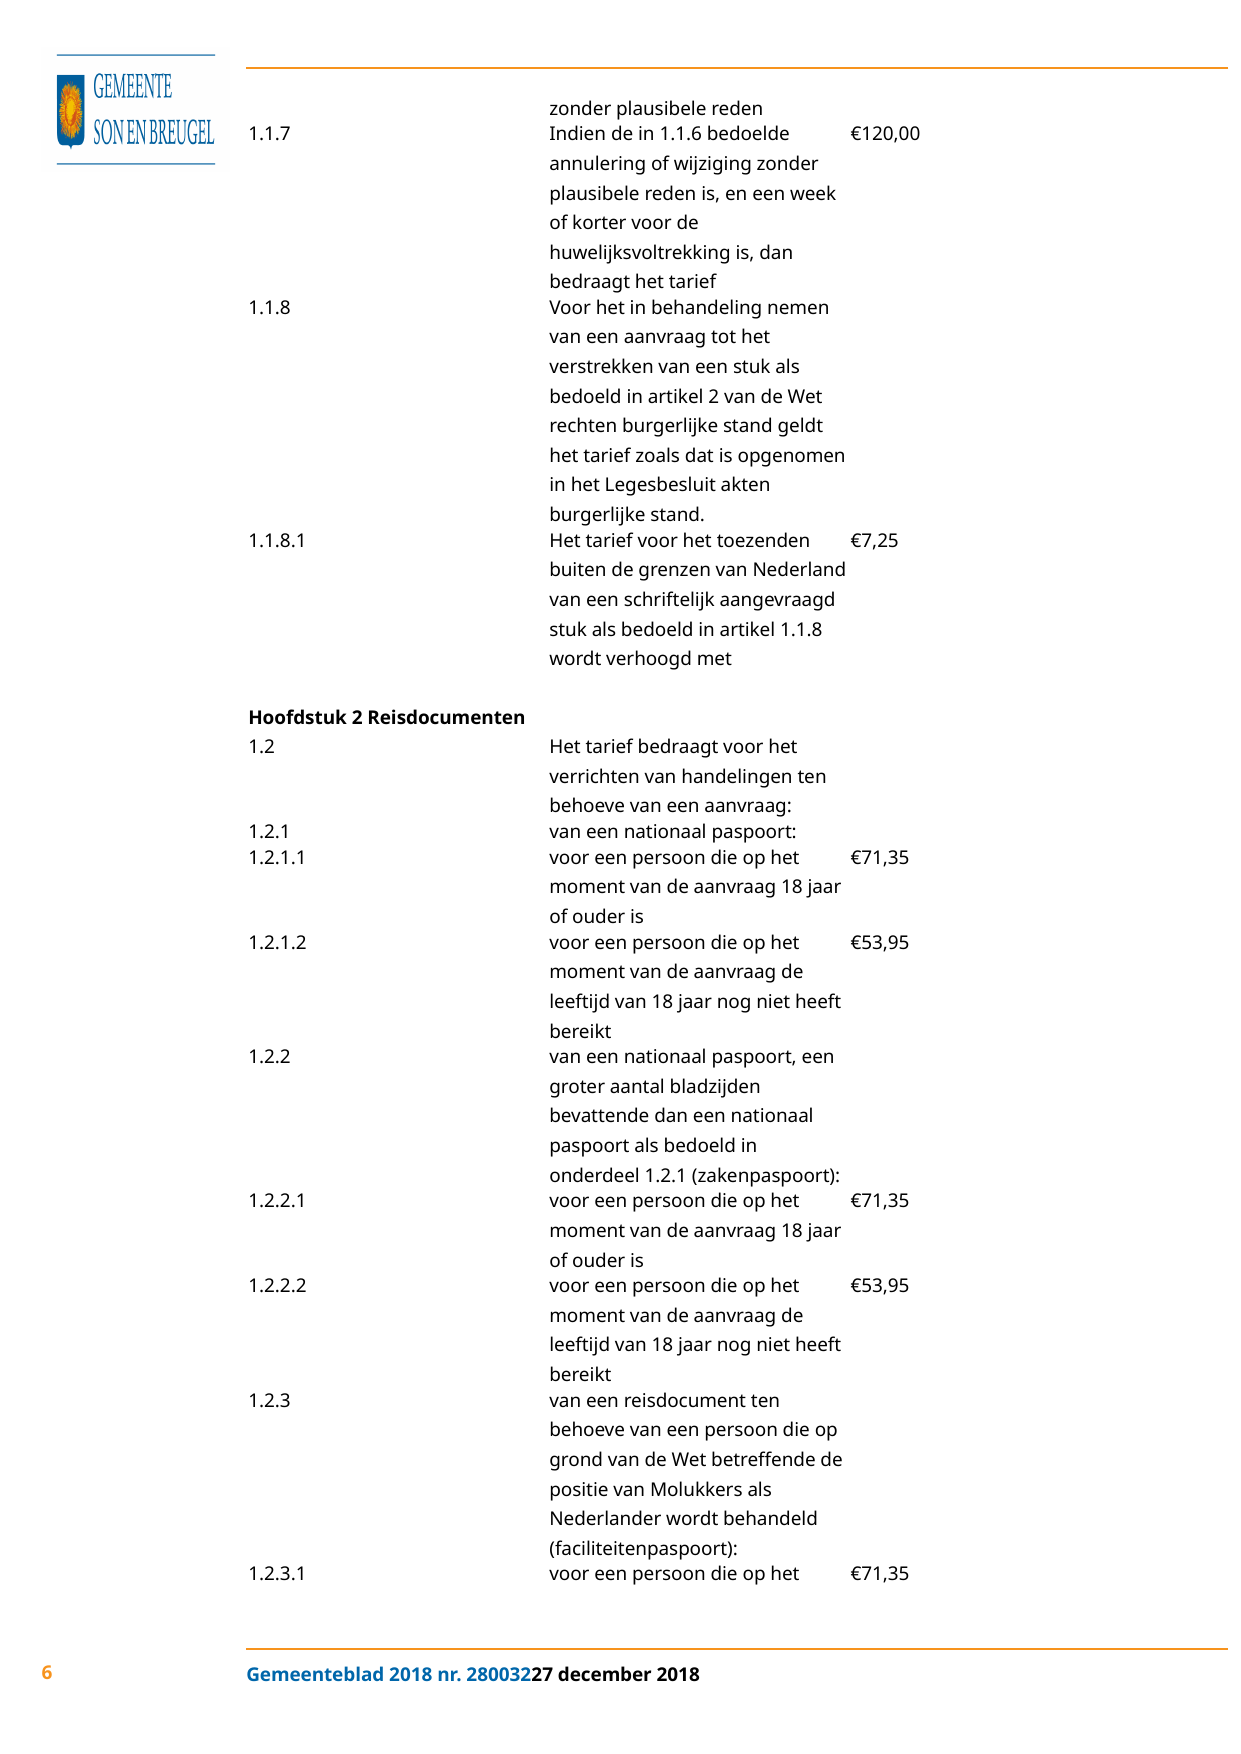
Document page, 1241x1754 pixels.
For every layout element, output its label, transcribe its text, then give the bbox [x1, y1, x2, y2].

table_cell [850, 819, 1152, 844]
table_cell 1.2.3.1 [248, 1561, 549, 1586]
table_cell [248, 95, 549, 121]
table_cell van een reisdocument ten behoeve van een persoon die op grond van de Wet betreffende de positie van Molukkers als Nederlander wordt behandeld (faciliteitenpaspoort): [549, 1387, 850, 1561]
table_cell voor een persoon die op het moment van de aanvraag 18 jaar of ouder is [549, 1188, 850, 1272]
table_cell Voor het in behandeling nemen van een aanvraag tot het verstrekken van een stuk als bedoeld in artikel 2 van de Wet rechten burgerlijke stand geldt het tarief zoals dat is opgenomen in het Legesbesluit akten burgerlijke stand. [549, 294, 850, 527]
table_header [850, 734, 1152, 818]
table_cell [850, 294, 1152, 527]
table_cell 1.1.8.1 [248, 527, 549, 671]
table_cell 1.2.2.2 [248, 1273, 549, 1387]
picture [41, 47, 231, 172]
table_cell zonder plausibele reden [549, 95, 850, 121]
table_cell van een nationaal paspoort, een groter aantal bladzijden bevattende dan een nationaal paspoort als bedoeld in onderdeel 1.2.1 (zakenpaspoort): [549, 1044, 850, 1188]
table_cell 1.1.7 [248, 121, 549, 294]
table_cell €120,00 [850, 121, 1152, 294]
table_cell 1.2.1.1 [248, 844, 549, 929]
table_cell Indien de in 1.1.6 bedoelde annulering of wijziging zonder plausibele reden is, en een week of korter voor de huwelijksvoltrekking is, dan bedraagt het tarief [549, 121, 850, 294]
table_cell €71,35 [850, 1561, 1152, 1586]
table_cell €53,95 [850, 929, 1152, 1043]
table_cell van een nationaal paspoort: [549, 819, 850, 844]
table_cell 1.2.2 [248, 1044, 549, 1188]
table_cell voor een persoon die op het moment van de aanvraag 18 jaar of ouder is [549, 844, 850, 929]
table_cell 1.1.8 [248, 294, 549, 527]
table_cell [850, 1387, 1152, 1561]
table_cell €71,35 [850, 1188, 1152, 1272]
table_cell voor een persoon die op het moment van de aanvraag de leeftijd van 18 jaar nog niet heeft bereikt [549, 1273, 850, 1387]
text Hoofdstuk 2 Reisdocumenten [248, 704, 1152, 729]
table_cell voor een persoon die op het [549, 1561, 850, 1586]
table_cell €7,25 [850, 527, 1152, 671]
table_cell 1.2.1.2 [248, 929, 549, 1043]
table_cell €53,95 [850, 1273, 1152, 1387]
table_cell 1.2.1 [248, 819, 549, 844]
table_cell [850, 95, 1152, 121]
table_cell 1.2.3 [248, 1387, 549, 1561]
table_cell [850, 1044, 1152, 1188]
table_header Het tarief bedraagt voor het verrichten van handelingen ten behoeve van een aanvraag: [549, 734, 850, 818]
table_cell €71,35 [850, 844, 1152, 929]
table_cell voor een persoon die op het moment van de aanvraag de leeftijd van 18 jaar nog niet heeft bereikt [549, 929, 850, 1043]
table_cell Het tarief voor het toezenden buiten de grenzen van Nederland van een schriftelijk aangevraagd stuk als bedoeld in artikel 1.1.8 wordt verhoogd met [549, 527, 850, 671]
table_header 1.2 [248, 734, 549, 818]
table_cell 1.2.2.1 [248, 1188, 549, 1272]
